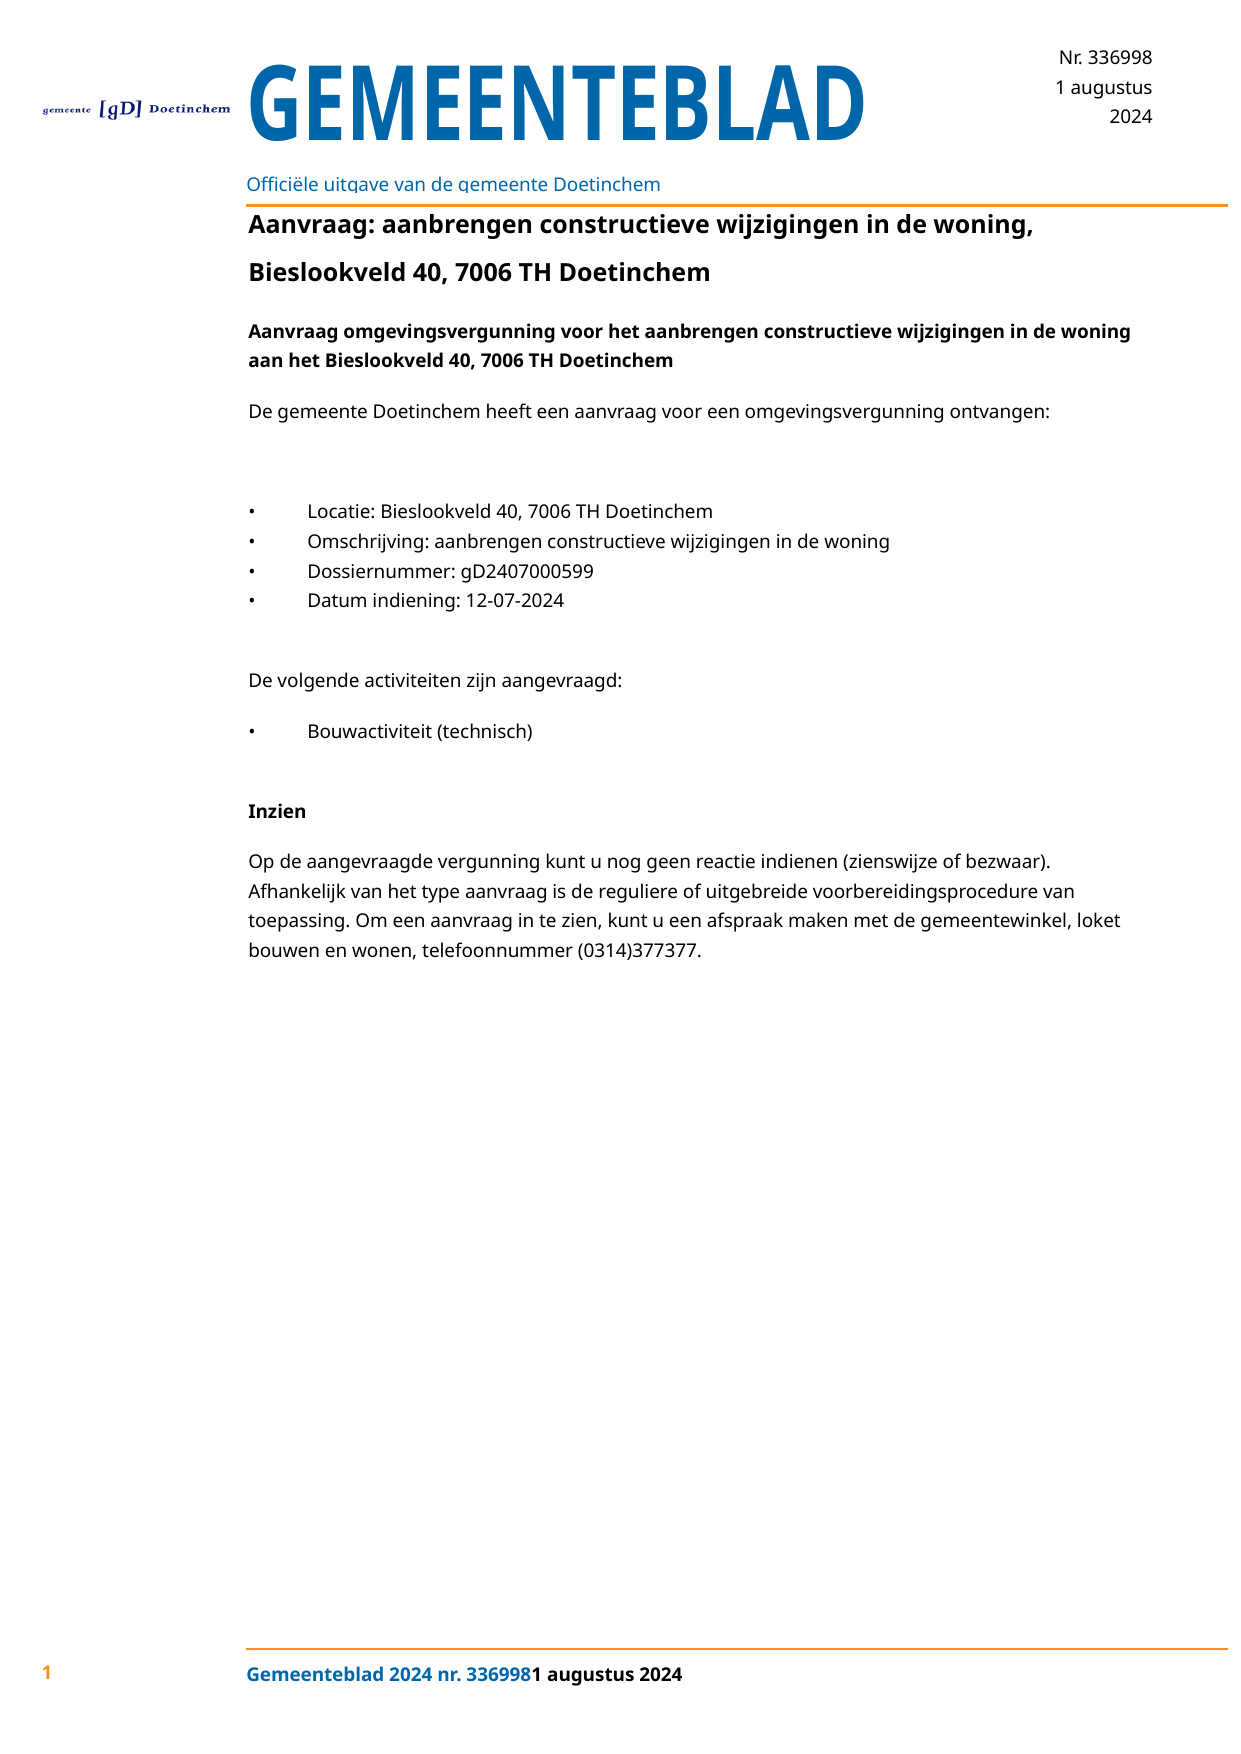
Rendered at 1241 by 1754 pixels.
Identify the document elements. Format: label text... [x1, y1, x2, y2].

list Datum indiening: 12-07-2024 [248, 587, 1152, 613]
text De gemeente Doetinchem heeft een aanvraag voor een omgevingsvergunning ontvangen: [248, 398, 1152, 424]
text Aanvraag omgevingsvergunning voor het aanbrengen constructieve wijzigingen in de woning aan het Bieslookveld 40, 7006 TH Doetinchem [248, 318, 1152, 373]
text Aanvraag: aanbrengen constructieve wijzigingen in de woning, Bieslookveld 40, 7006 TH Doetinchem [248, 207, 1152, 288]
text Inzien [248, 798, 1152, 824]
picture [41, 47, 231, 172]
text De volgende activiteiten zijn aangevraagd: [248, 667, 1152, 693]
list Dossiernummer: gD2407000599 [248, 558, 1152, 584]
list Omschrijving: aanbrengen constructieve wijzigingen in de woning [248, 528, 1152, 554]
list Bouwactiviteit (technisch) [248, 718, 1152, 744]
text Op de aangevraagde vergunning kunt u nog geen reactie indienen (zienswijze of bezwaar). Afhankelijk van het type aanvraag is de reguliere of uitgebreide voorbereidingsprocedure van toepassing. Om een aanvraag in te zien, kunt u een afspraak maken met de gemeentewinkel, loket bouwen en wonen, telefoonnummer (0314)377377. [248, 848, 1152, 963]
list Locatie: Bieslookveld 40, 7006 TH Doetinchem [248, 499, 1152, 524]
